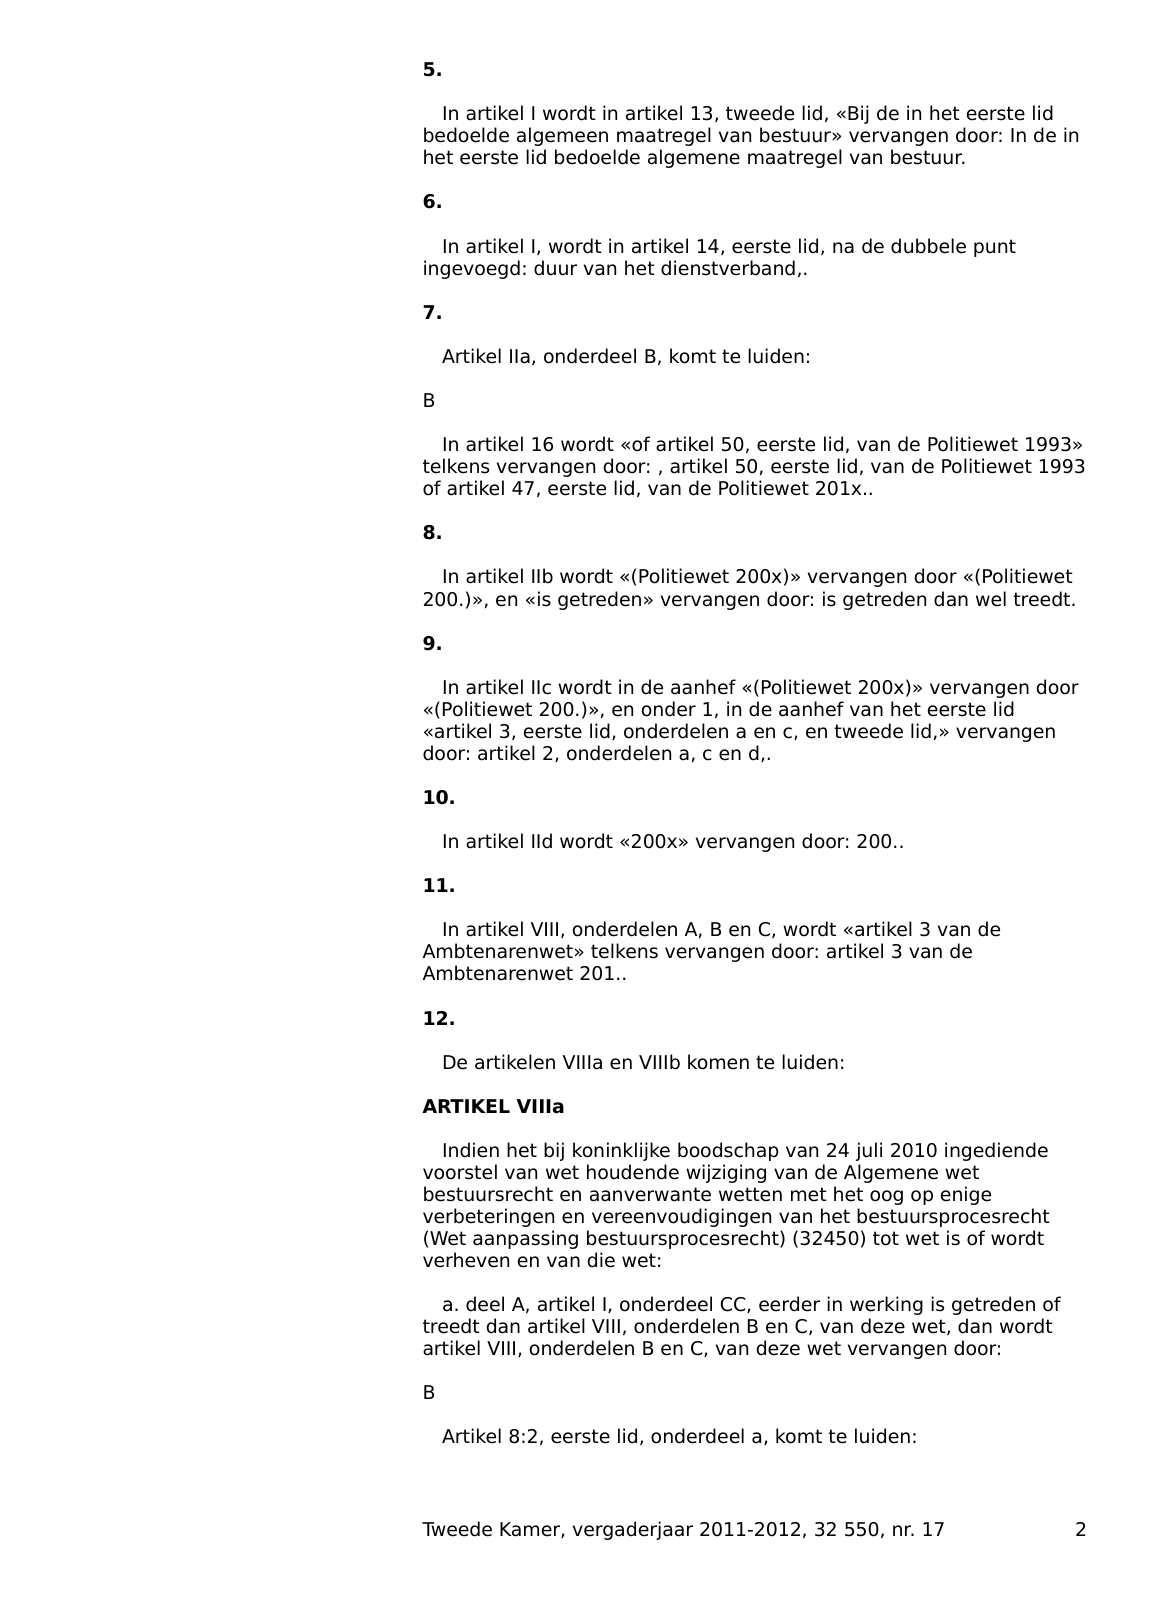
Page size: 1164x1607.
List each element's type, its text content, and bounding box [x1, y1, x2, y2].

subtitle 5. [422, 59, 1087, 81]
subtitle B [422, 1382, 1087, 1404]
text In artikel VIII, onderdelen A, B en C, wordt «artikel 3 van de Ambtenarenwet» telkens vervangen door: artikel 3 van de Ambtenarenwet 201.. [422, 919, 1087, 985]
subtitle 10. [422, 787, 1087, 809]
text In artikel I wordt in artikel 13, tweede lid, «Bij de in het eerste lid bedoelde algemeen maatregel van bestuur» vervangen door: In de in het eerste lid bedoelde algemene maatregel van bestuur. [422, 103, 1087, 169]
text In artikel IIb wordt «(Politiewet 200x)» vervangen door «(Politiewet 200.)», en «is getreden» vervangen door: is getreden dan wel treedt. [422, 566, 1087, 610]
subtitle 9. [422, 633, 1087, 654]
text a. deel A, artikel I, onderdeel CC, eerder in werking is getreden of treedt dan artikel VIII, onderdelen B en C, van deze wet, dan wordt artikel VIII, onderdelen B en C, van deze wet vervangen door: [422, 1294, 1087, 1360]
text In artikel IIc wordt in de aanhef «(Politiewet 200x)» vervangen door «(Politiewet 200.)», en onder 1, in de aanhef van het eerste lid «artikel 3, eerste lid, onderdelen a en c, en tweede lid,» vervangen door: artikel 2, onderdelen a, c en d,. [422, 677, 1087, 765]
text In artikel I, wordt in artikel 14, eerste lid, na de dubbele punt ingevoegd: duur van het dienstverband,. [422, 236, 1087, 279]
subtitle 11. [422, 875, 1087, 897]
subtitle B [422, 390, 1087, 412]
subtitle 7. [422, 302, 1087, 324]
text Artikel IIa, onderdeel B, komt te luiden: [422, 346, 1087, 368]
text Indien het bij koninklijke boodschap van 24 juli 2010 ingediende voorstel van wet houdende wijziging van de Algemene wet bestuursrecht en aanverwante wetten met het oog op enige verbeteringen en vereenvoudigingen van het bestuursprocesrecht (Wet aanpassing bestuursprocesrecht) (32450) tot wet is of wordt verheven en van die wet: [422, 1140, 1087, 1272]
text Artikel 8:2, eerste lid, onderdeel a, komt te luiden: [422, 1426, 1087, 1448]
subtitle 6. [422, 191, 1087, 213]
text De artikelen VIIIa en VIIIb komen te luiden: [422, 1052, 1087, 1074]
subtitle 8. [422, 522, 1087, 544]
subtitle ARTIKEL VIIIa [422, 1096, 1087, 1118]
text In artikel 16 wordt «of artikel 50, eerste lid, van de Politiewet 1993» telkens vervangen door: , artikel 50, eerste lid, van de Politiewet 1993 of artikel 47, eerste lid, van de Politiewet 201x.. [422, 434, 1087, 500]
subtitle 12. [422, 1007, 1087, 1029]
text In artikel IId wordt «200x» vervangen door: 200.. [422, 831, 1087, 853]
